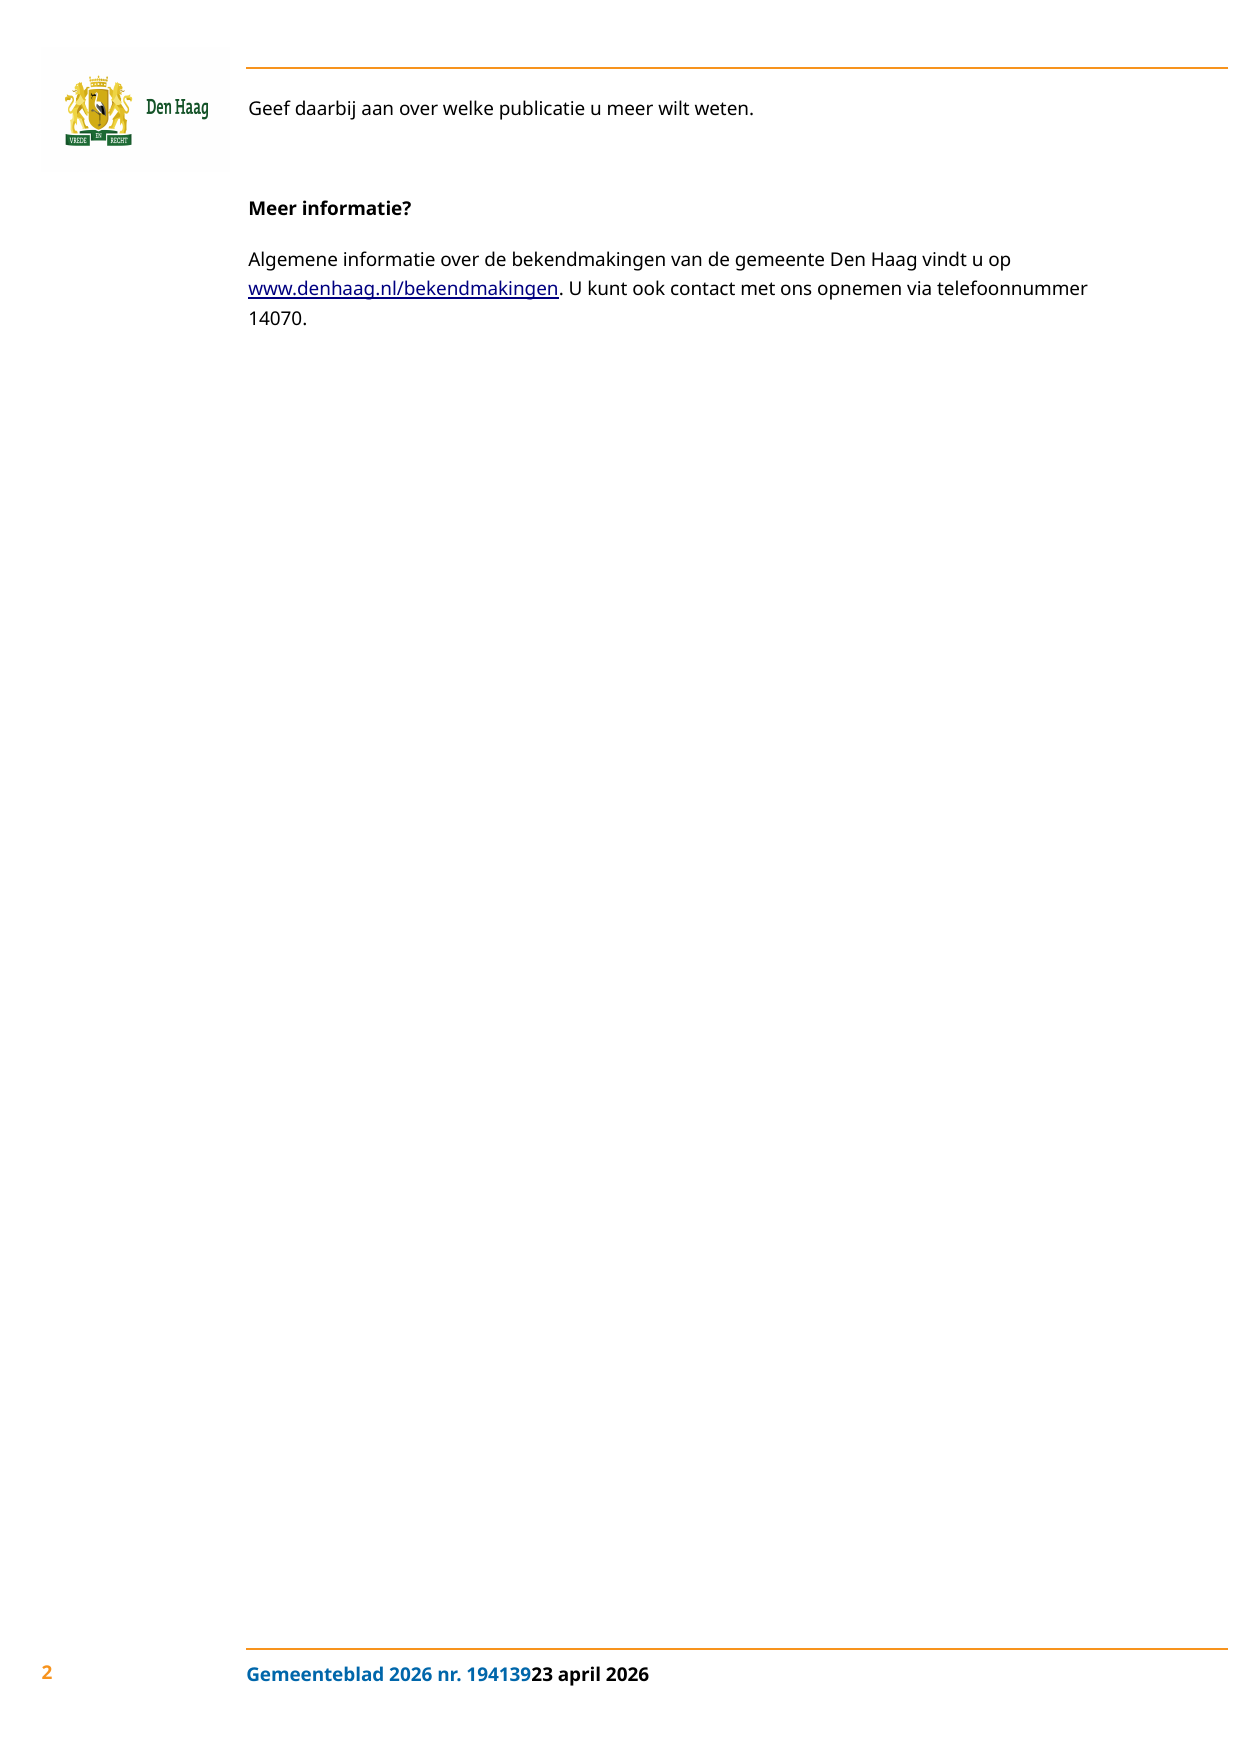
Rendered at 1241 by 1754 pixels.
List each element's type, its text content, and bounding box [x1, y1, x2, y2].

text Geef daarbij aan over welke publicatie u meer wilt weten. [248, 95, 1152, 121]
text Algemene informatie over de bekendmakingen van de gemeente Den Haag vindt u op www.denhaag.nl/bekendmakingen. U kunt ook contact met ons opnemen via telefoonnummer 14070. [248, 246, 1152, 331]
picture [41, 47, 231, 172]
text Meer informatie? [248, 196, 1152, 221]
